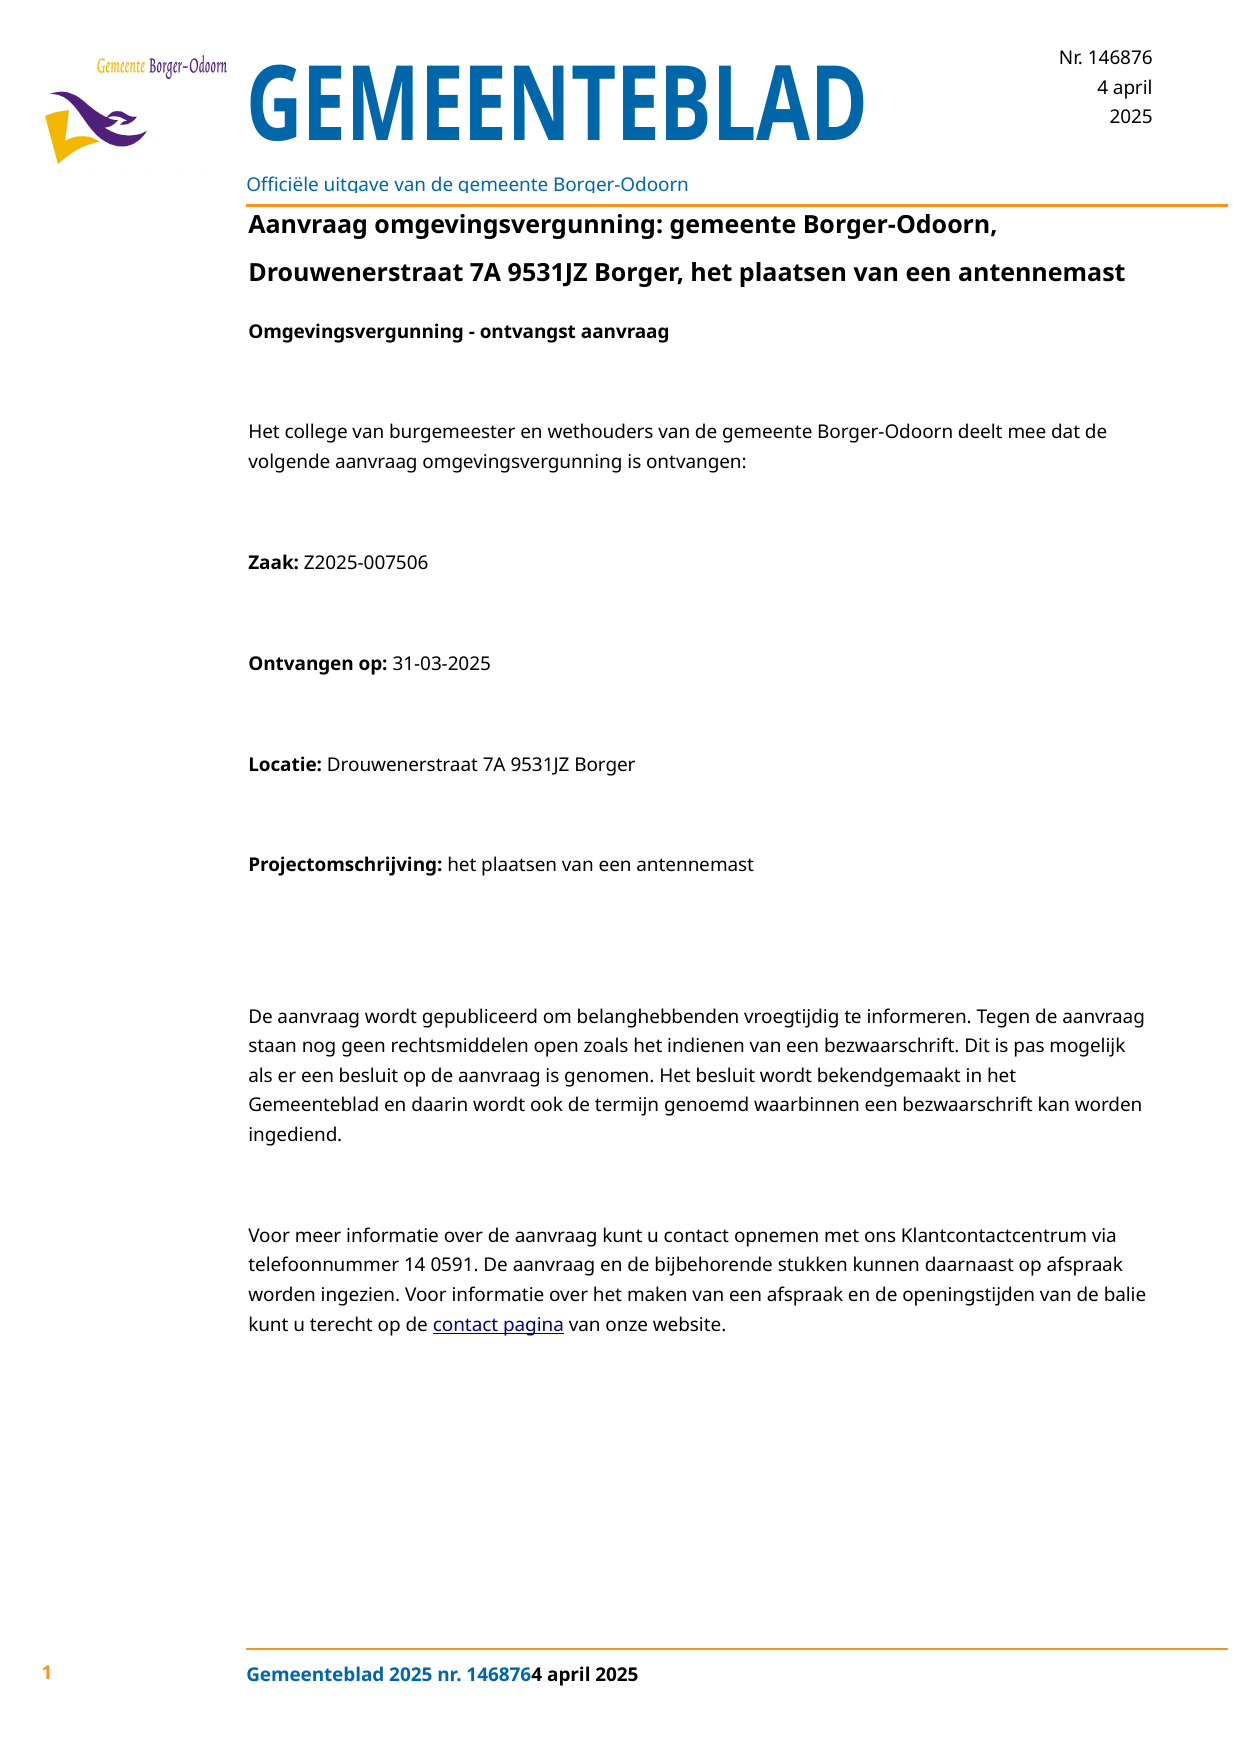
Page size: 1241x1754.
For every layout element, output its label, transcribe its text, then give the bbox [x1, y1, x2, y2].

text Aanvraag omgevingsvergunning: gemeente Borger-Odoorn, Drouwenerstraat 7A 9531JZ Borger, het plaatsen van een antennemast [248, 207, 1152, 288]
text Projectomschrijving: het plaatsen van een antennemast [248, 852, 1152, 877]
text Voor meer informatie over de aanvraag kunt u contact opnemen met ons Klantcontactcentrum via telefoonnummer 14 0591. De aanvraag en de bijbehorende stukken kunnen daarnaast op afspraak worden ingezien. Voor informatie over het maken van een afspraak en de openingstijden van de balie kunt u terecht op de contact pagina van onze website. [248, 1222, 1152, 1337]
text De aanvraag wordt gepubliceerd om belanghebbenden vroegtijdig te informeren. Tegen de aanvraag staan nog geen rechtsmiddelen open zoals het indienen van een bezwaarschrift. Dit is pas mogelijk als er een besluit op de aanvraag is genomen. Het besluit wordt bekendgemaakt in het Gemeenteblad en daarin wordt ook de termijn genoemd waarbinnen een bezwaarschrift kan worden ingediend. [248, 1003, 1152, 1147]
picture [41, 47, 231, 172]
text Zaak: Z2025-007506 [248, 549, 1152, 575]
text Het college van burgemeester en wethouders van de gemeente Borger-Odoorn deelt mee dat de volgende aanvraag omgevingsvergunning is ontvangen: [248, 419, 1152, 474]
text Ontvangen op: 31-03-2025 [248, 650, 1152, 676]
text Locatie: Drouwenerstraat 7A 9531JZ Borger [248, 751, 1152, 777]
text Omgevingsvergunning - ontvangst aanvraag [248, 318, 1152, 344]
